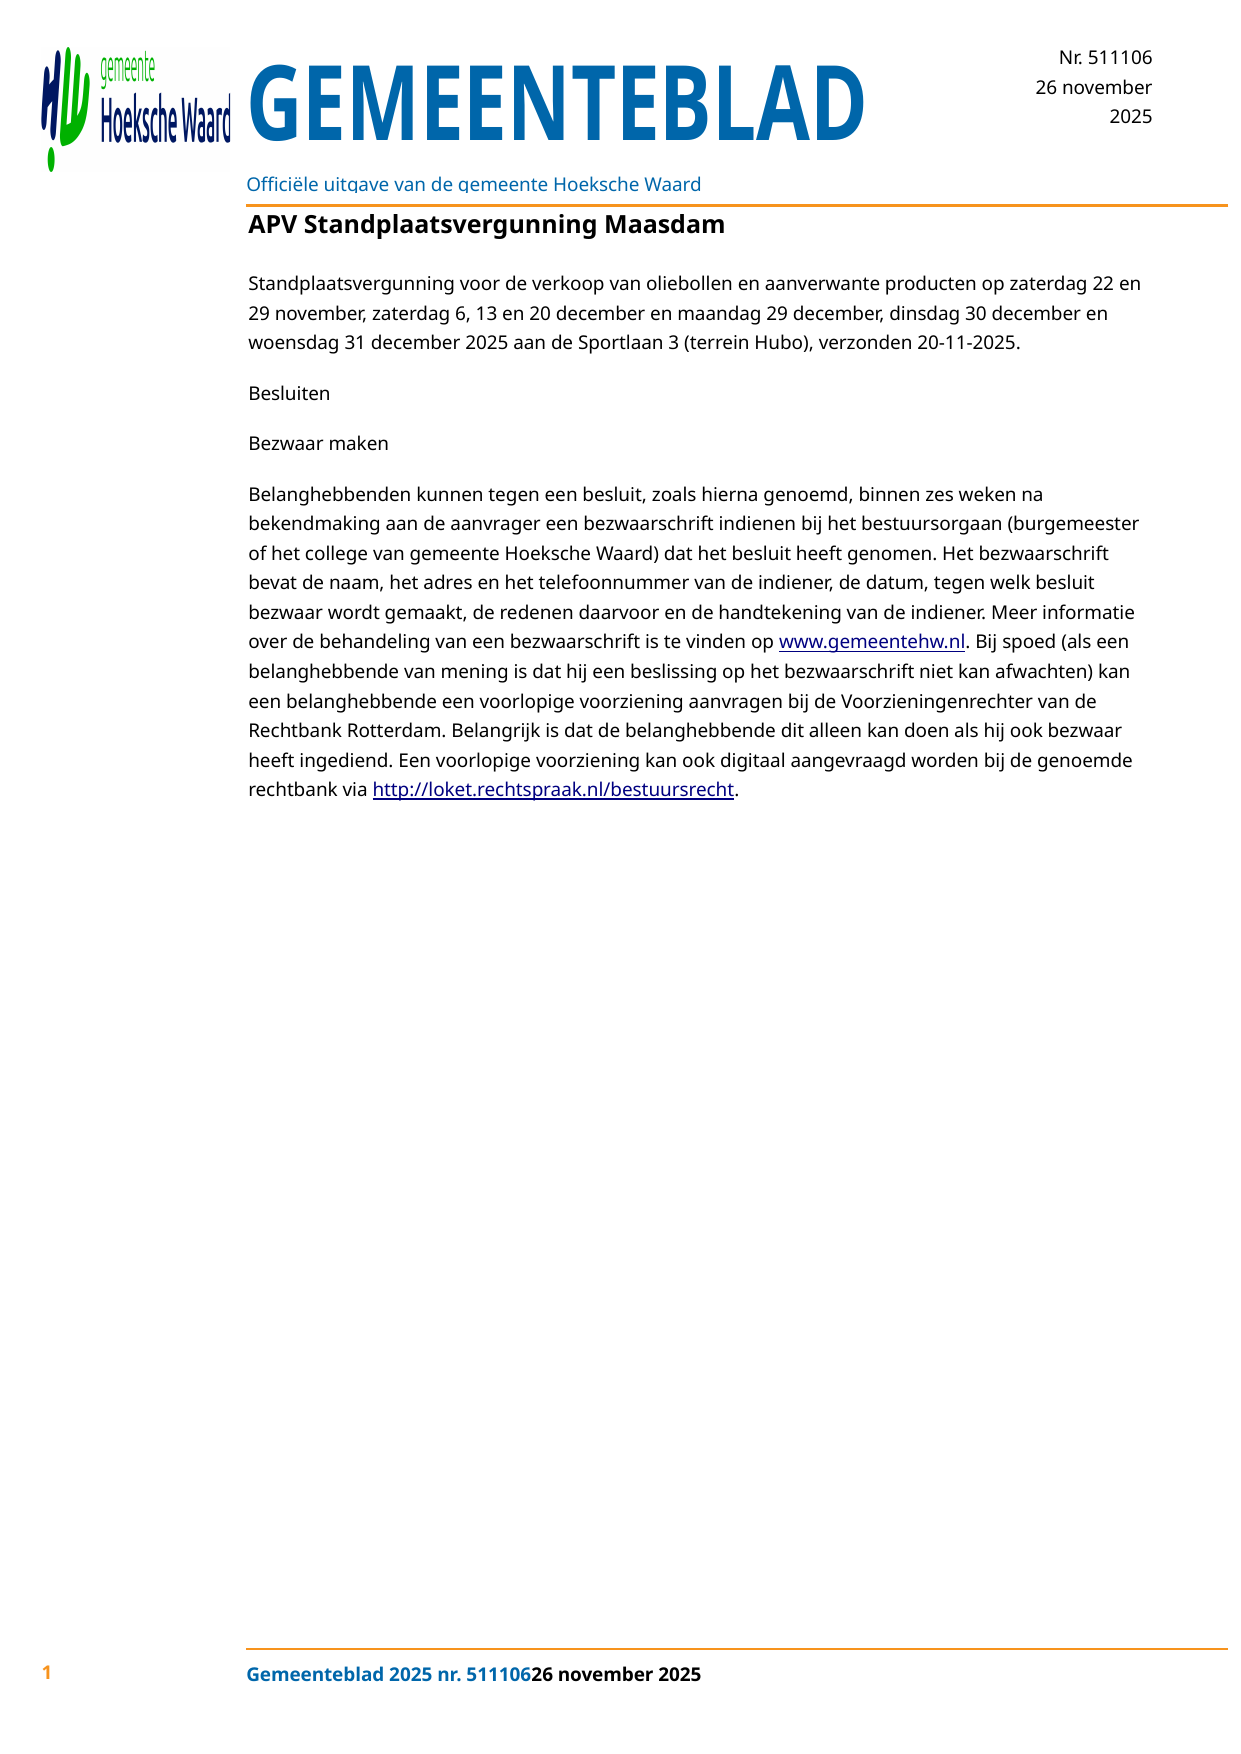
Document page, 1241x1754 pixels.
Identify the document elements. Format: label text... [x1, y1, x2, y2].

text Bezwaar maken [248, 430, 1152, 456]
text Belanghebbenden kunnen tegen een besluit, zoals hierna genoemd, binnen zes weken na bekendmaking aan de aanvrager een bezwaarschrift indienen bij het bestuursorgaan (burgemeester of het college van gemeente Hoeksche Waard) dat het besluit heeft genomen. Het bezwaarschrift bevat de naam, het adres en het telefoonnummer van de indiener, de datum, tegen welk besluit bezwaar wordt gemaakt, de redenen daarvoor en de handtekening van de indiener. Meer informatie over de behandeling van een bezwaarschrift is te vinden op www.gemeentehw.nl. Bij spoed (als een belanghebbende van mening is dat hij een beslissing op het bezwaarschrift niet kan afwachten) kan een belanghebbende een voorlopige voorziening aanvragen bij de Voorzieningenrechter van de Rechtbank Rotterdam. Belangrijk is dat de belanghebbende dit alleen kan doen als hij ook bezwaar heeft ingediend. Een voorlopige voorziening kan ook digitaal aangevraagd worden bij de genoemde rechtbank via http://loket.rechtspraak.nl/bestuursrecht. [248, 481, 1152, 802]
text APV Standplaatsvergunning Maasdam [248, 207, 1152, 241]
text Standplaatsvergunning voor de verkoop van oliebollen en aanverwante producten op zaterdag 22 en 29 november, zaterdag 6, 13 en 20 december en maandag 29 december, dinsdag 30 december en woensdag 31 december 2025 aan de Sportlaan 3 (terrein Hubo), verzonden 20-11-2025. [248, 270, 1152, 355]
picture [41, 47, 231, 172]
text Besluiten [248, 380, 1152, 406]
